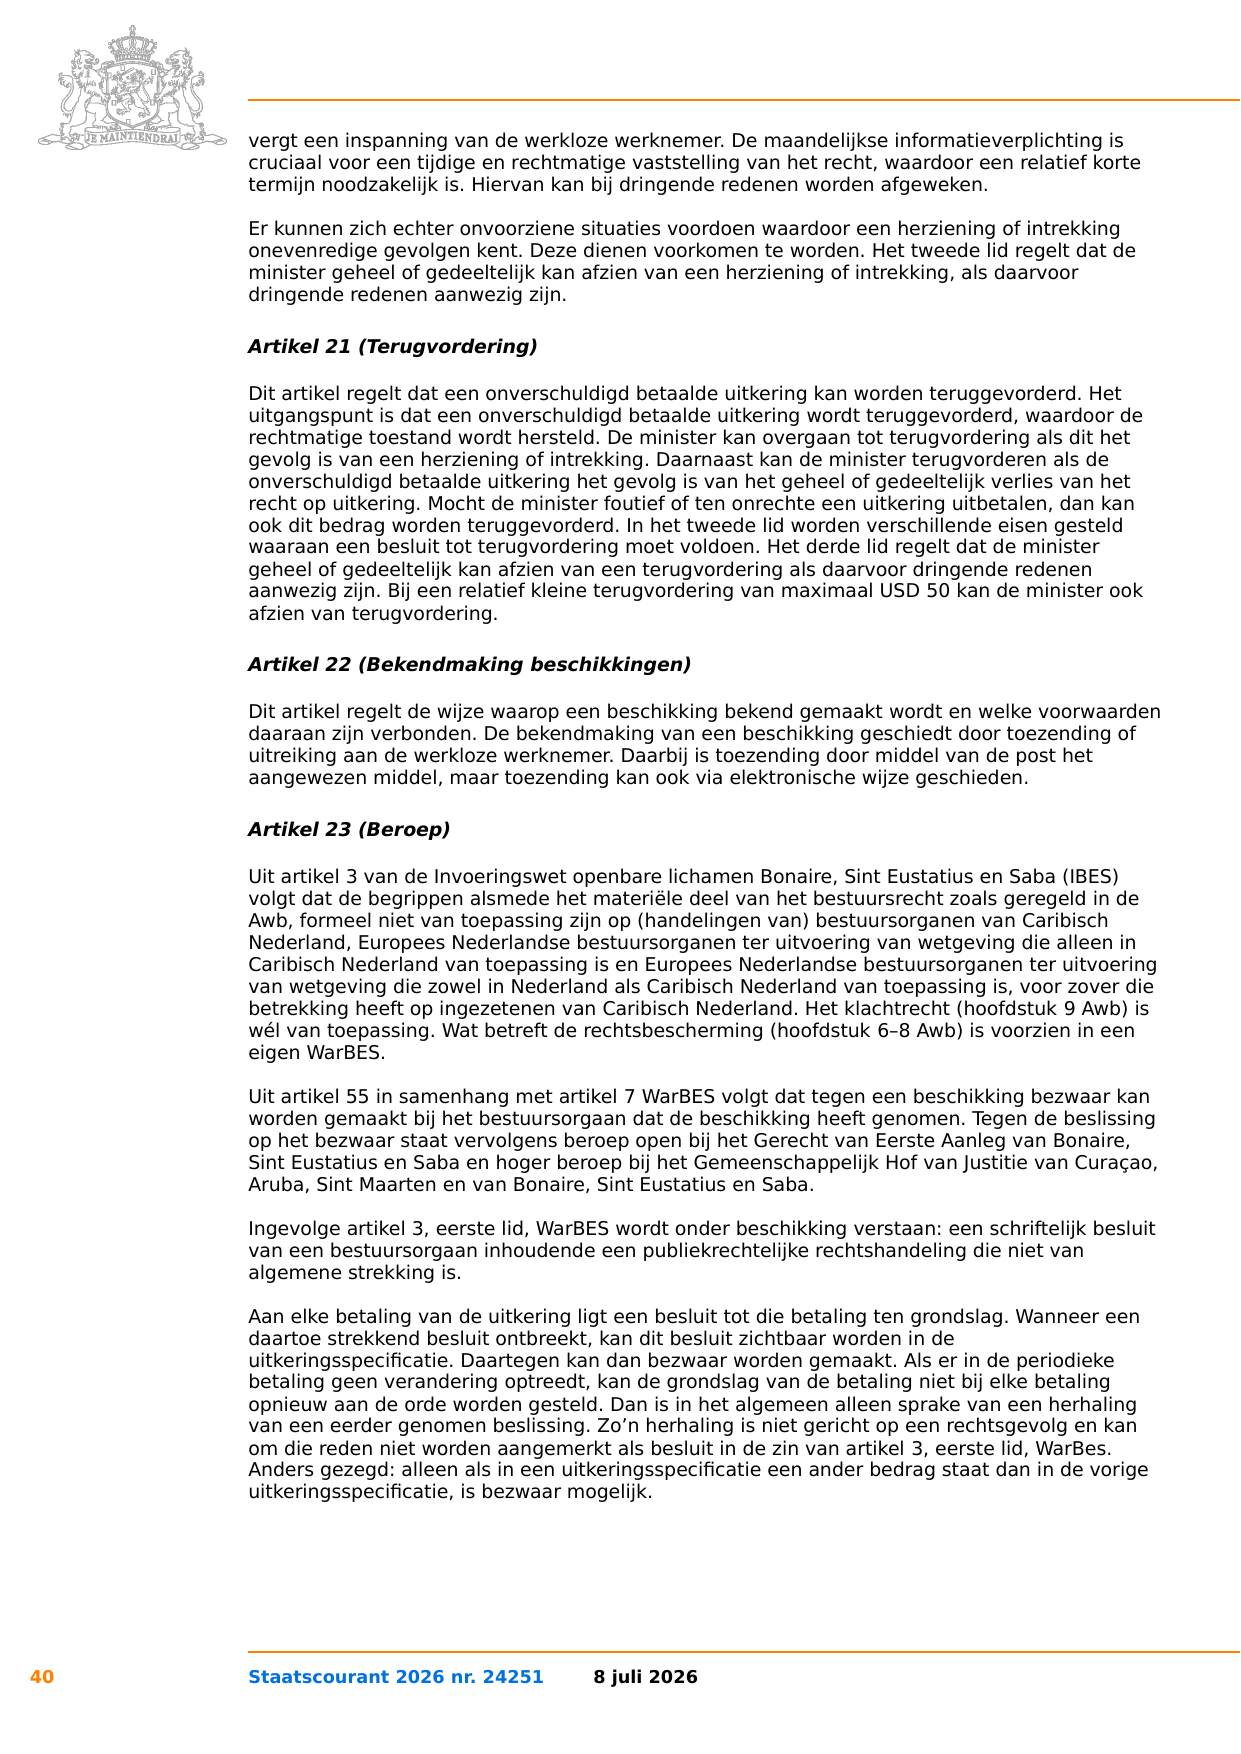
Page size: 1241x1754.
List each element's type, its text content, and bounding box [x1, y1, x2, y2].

text Uit artikel 3 van de Invoeringswet openbare lichamen Bonaire, Sint Eustatius en Saba (IBES) volgt dat de begrippen alsmede het materiële deel van het bestuursrecht zoals geregeld in de Awb, formeel niet van toepassing zijn op (handelingen van) bestuursorganen van Caribisch Nederland, Europees Nederlandse bestuursorganen ter uitvoering van wetgeving die alleen in Caribisch Nederland van toepassing is en Europees Nederlandse bestuursorganen ter uitvoering van wetgeving die zowel in Nederland als Caribisch Nederland van toepassing is, voor zover die betrekking heeft op ingezetenen van Caribisch Nederland. Het klachtrecht (hoofdstuk 9 Awb) is wél van toepassing. Wat betreft de rechtsbescherming (hoofdstuk 6–8 Awb) is voorzien in een eigen WarBES. [248, 866, 1163, 1064]
text Dit artikel regelt de wijze waarop een beschikking bekend gemaakt wordt en welke voorwaarden daaraan zijn verbonden. De bekendmaking van een beschikking geschiedt door toezending of uitreiking aan de werkloze werknemer. Daarbij is toezending door middel van de post het aangewezen middel, maar toezending kan ook via elektronische wijze geschieden. [248, 701, 1163, 789]
text Uit artikel 55 in samenhang met artikel 7 WarBES volgt dat tegen een beschikking bezwaar kan worden gemaakt bij het bestuursorgaan dat de beschikking heeft genomen. Tegen de beslissing op het bezwaar staat vervolgens beroep open bij het Gerecht van Eerste Aanleg van Bonaire, Sint Eustatius en Saba en hoger beroep bij het Gemeenschappelijk Hof van Justitie van Curaçao, Aruba, Sint Maarten en van Bonaire, Sint Eustatius en Saba. [248, 1086, 1163, 1196]
picture [38, 25, 227, 150]
text Ingevolge artikel 3, eerste lid, WarBES wordt onder beschikking verstaan: een schriftelijk besluit van een bestuursorgaan inhoudende een publiekrechtelijke rechtshandeling die niet van algemene strekking is. [248, 1218, 1163, 1284]
text Dit artikel regelt dat een onverschuldigd betaalde uitkering kan worden teruggevorderd. Het uitgangspunt is dat een onverschuldigd betaalde uitkering wordt teruggevorderd, waardoor de rechtmatige toestand wordt hersteld. De minister kan overgaan tot terugvordering als dit het gevolg is van een herziening of intrekking. Daarnaast kan de minister terugvorderen als de onverschuldigd betaalde uitkering het gevolg is van het geheel of gedeeltelijk verlies van het recht op uitkering. Mocht de minister foutief of ten onrechte een uitkering uitbetalen, dan kan ook dit bedrag worden teruggevorderd. In het tweede lid worden verschillende eisen gesteld waaraan een besluit tot terugvordering moet voldoen. Het derde lid regelt dat de minister geheel of gedeeltelijk kan afzien van een terugvordering als daarvoor dringende redenen aanwezig zijn. Bij een relatief kleine terugvordering van maximaal USD 50 kan de minister ook afzien van terugvordering. [248, 383, 1163, 624]
text vergt een inspanning van de werkloze werknemer. De maandelijkse informatieverplichting is cruciaal voor een tijdige en rechtmatige vaststelling van het recht, waardoor een relatief korte termijn noodzakelijk is. Hiervan kan bij dringende redenen worden afgeweken. [248, 130, 1163, 196]
subtitle Artikel 23 (Beroep) [248, 819, 1163, 841]
text Aan elke betaling van de uitkering ligt een besluit tot die betaling ten grondslag. Wanneer een daartoe strekkend besluit ontbreekt, kan dit besluit zichtbaar worden in de uitkeringsspecificatie. Daartegen kan dan bezwaar worden gemaakt. Als er in de periodieke betaling geen verandering optreedt, kan de grondslag van de betaling niet bij elke betaling opnieuw aan de orde worden gesteld. Dan is in het algemeen alleen sprake van een herhaling van een eerder genomen beslissing. Zo’n herhaling is niet gericht op een rechtsgevolg en kan om die reden niet worden aangemerkt als besluit in de zin van artikel 3, eerste lid, WarBes. Anders gezegd: alleen als in een uitkeringsspecificatie een ander bedrag staat dan in de vorige uitkeringsspecificatie, is bezwaar mogelijk. [248, 1306, 1163, 1503]
text Er kunnen zich echter onvoorziene situaties voordoen waardoor een herziening of intrekking onevenredige gevolgen kent. Deze dienen voorkomen te worden. Het tweede lid regelt dat de minister geheel of gedeeltelijk kan afzien van een herziening of intrekking, als daarvoor dringende redenen aanwezig zijn. [248, 218, 1163, 306]
subtitle Artikel 21 (Terugvordering) [248, 336, 1163, 358]
subtitle Artikel 22 (Bekendmaking beschikkingen) [248, 654, 1163, 676]
